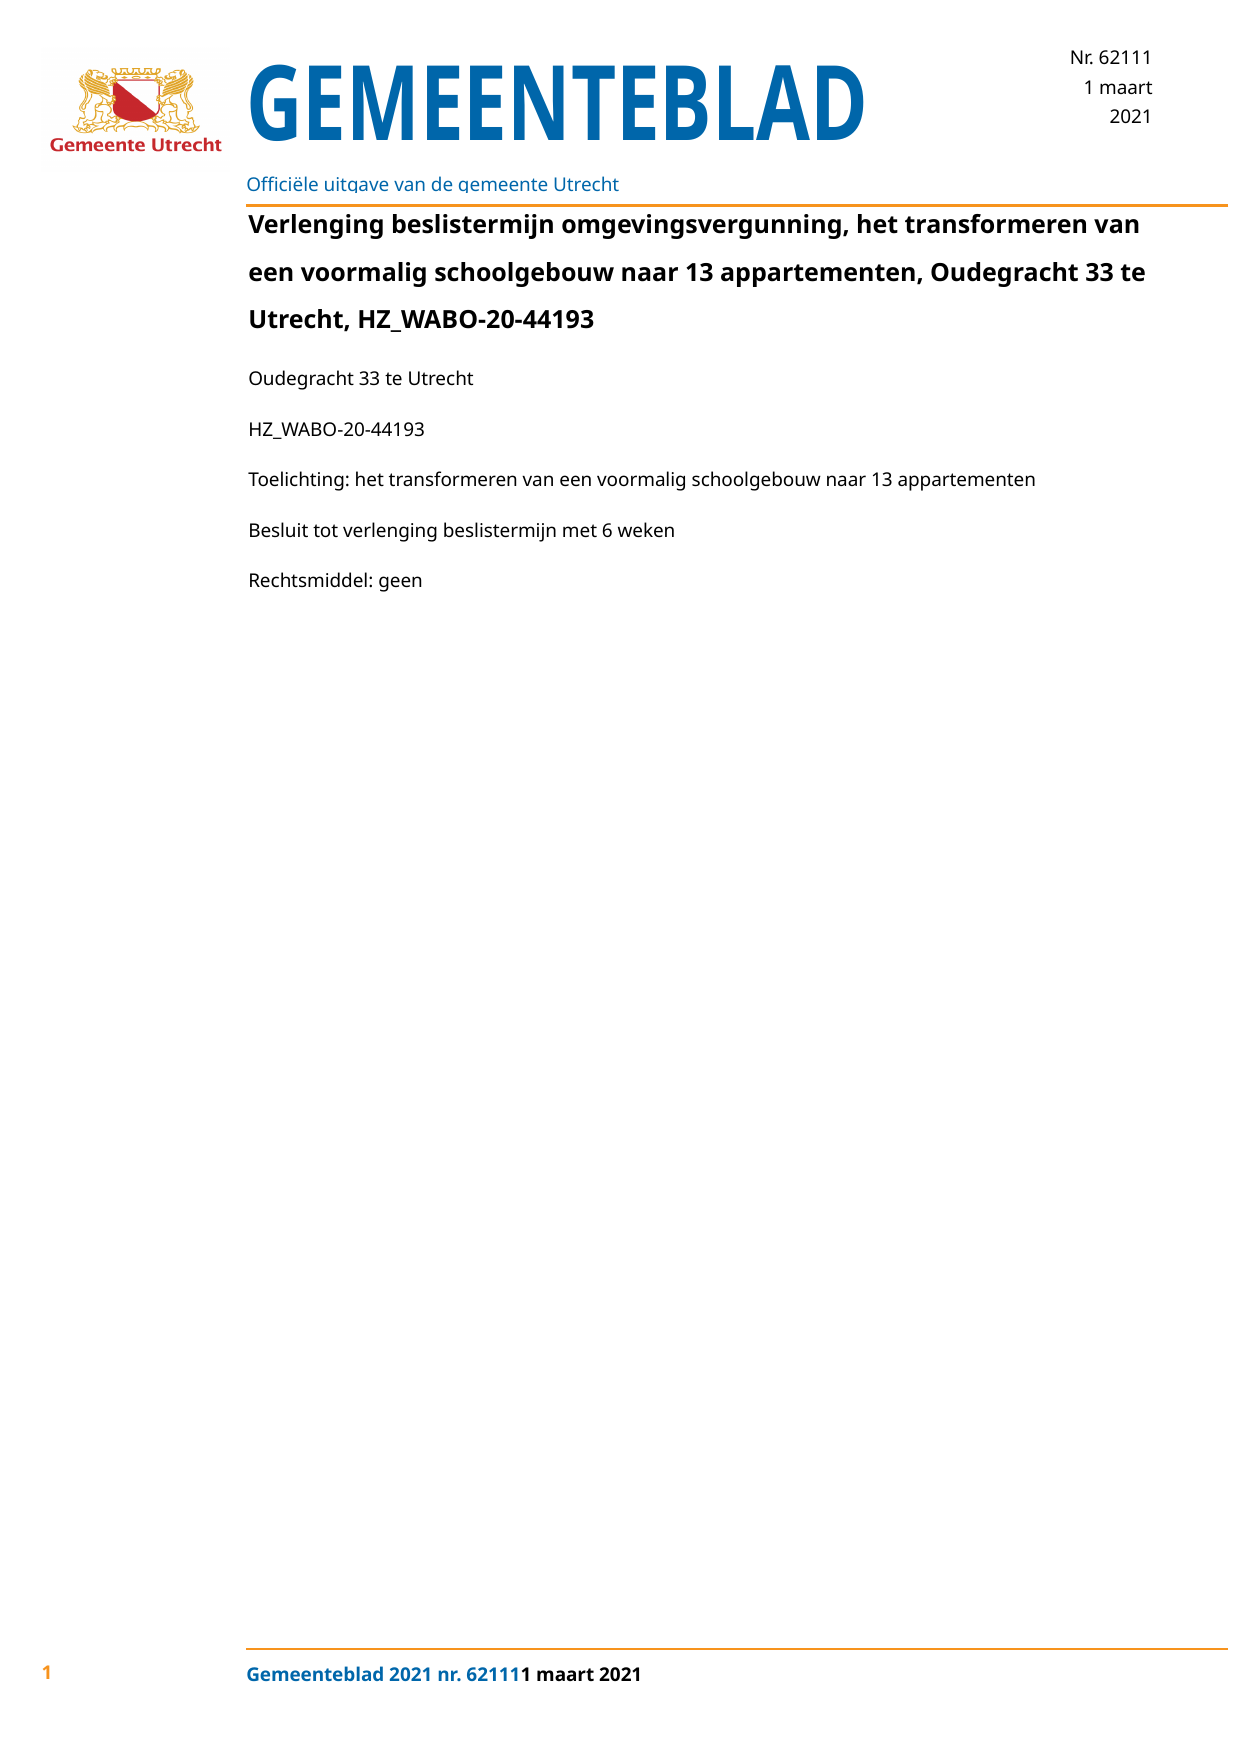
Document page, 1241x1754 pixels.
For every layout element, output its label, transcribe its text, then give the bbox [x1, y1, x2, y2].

text HZ_WABO-20-44193 [248, 416, 1152, 442]
text Toelichting: het transformeren van een voormalig schoolgebouw naar 13 appartementen [248, 466, 1152, 492]
text Verlenging beslistermijn omgevingsvergunning, het transformeren van een voormalig schoolgebouw naar 13 appartementen, Oudegracht 33 te Utrecht, HZ_WABO-20-44193 [248, 207, 1152, 336]
text Oudegracht 33 te Utrecht [248, 366, 1152, 391]
text Rechtsmiddel: geen [248, 567, 1152, 593]
picture [41, 47, 231, 172]
text Besluit tot verlenging beslistermijn met 6 weken [248, 517, 1152, 542]
